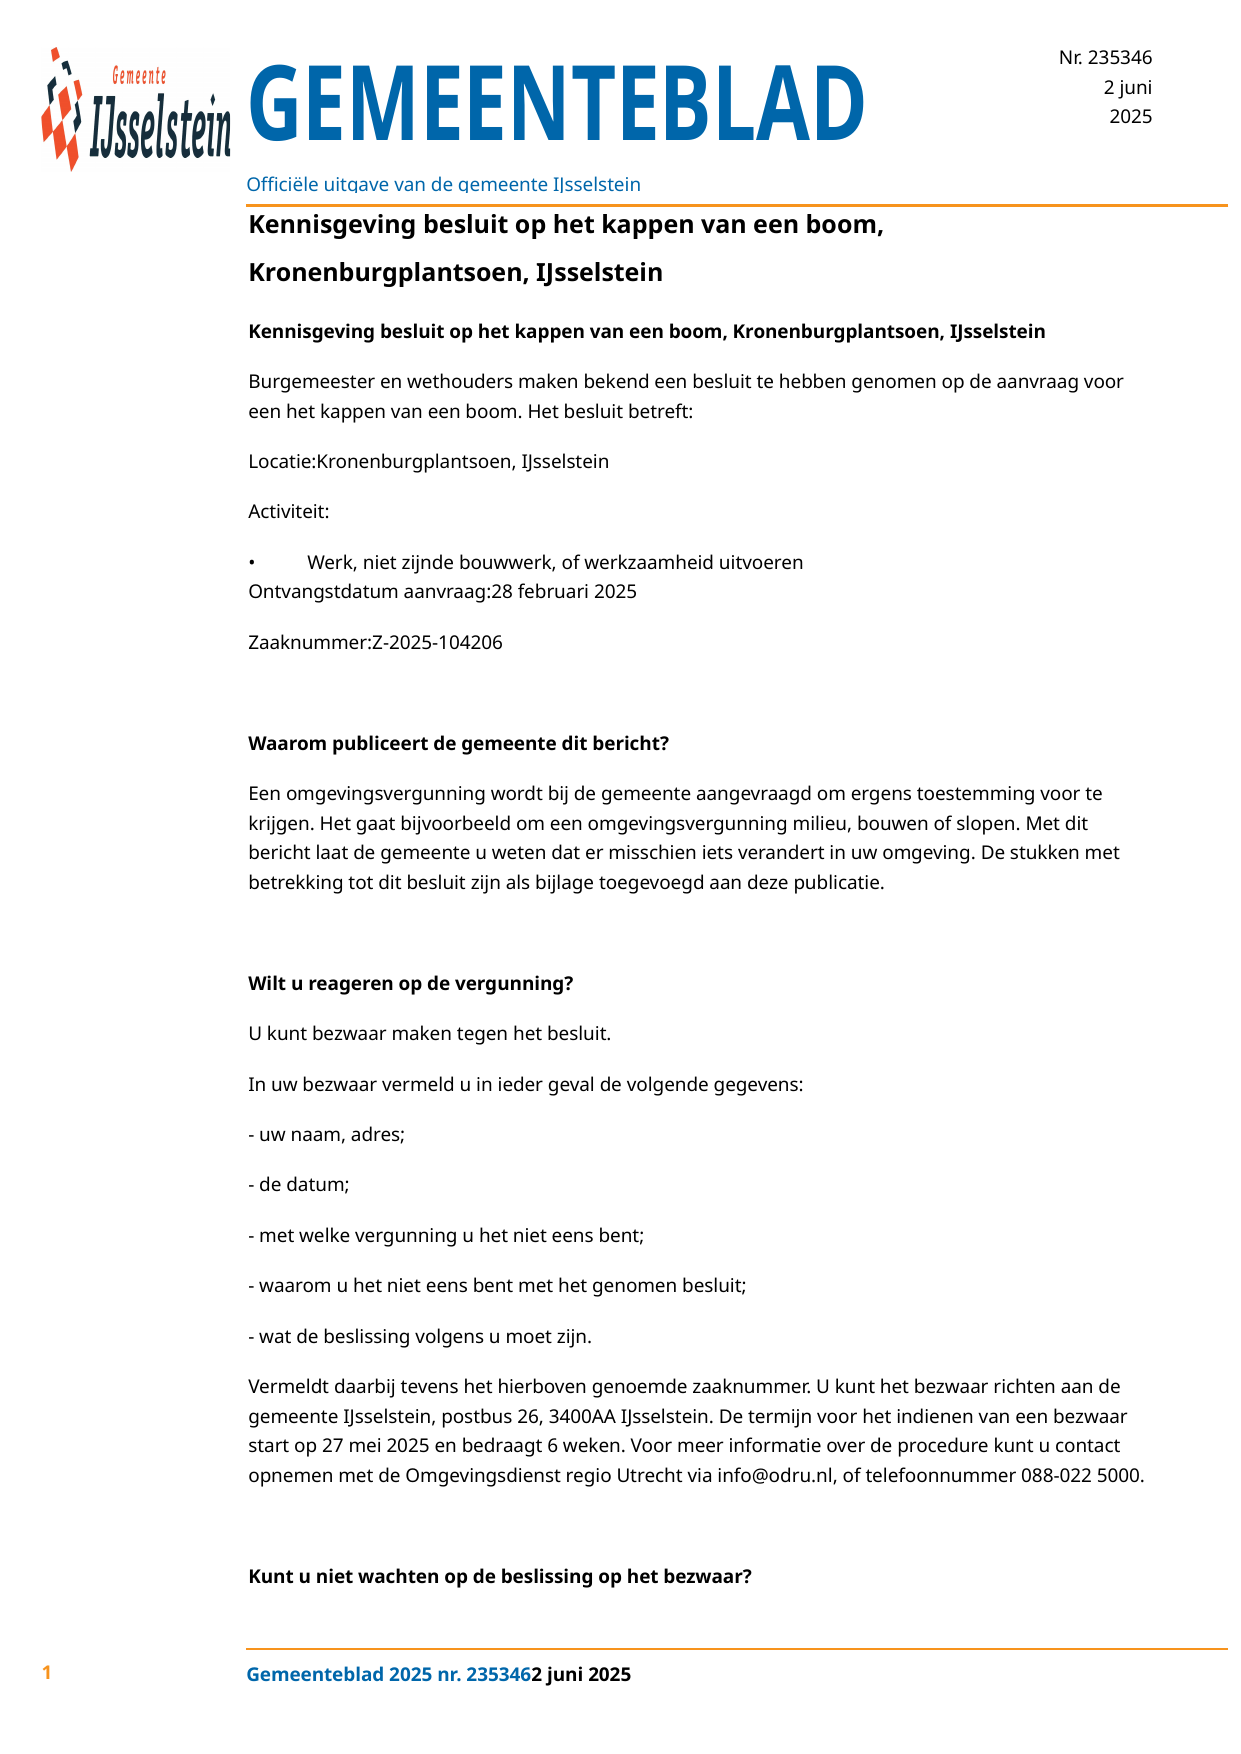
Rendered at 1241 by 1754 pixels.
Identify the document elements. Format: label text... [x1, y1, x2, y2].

text Kunt u niet wachten op de beslissing op het bezwaar? [248, 1563, 1152, 1589]
text U kunt bezwaar maken tegen het besluit. [248, 1020, 1152, 1046]
text In uw bezwaar vermeld u in ieder geval de volgende gegevens: [248, 1071, 1152, 1097]
text Ontvangstdatum aanvraag:28 februari 2025 [248, 579, 1152, 604]
picture [41, 47, 231, 172]
text - uw naam, adres; [248, 1121, 1152, 1147]
text - waarom u het niet eens bent met het genomen besluit; [248, 1272, 1152, 1298]
text Kennisgeving besluit op het kappen van een boom, Kronenburgplantsoen, IJsselstein [248, 207, 1152, 288]
list Werk, niet zijnde bouwwerk, of werkzaamheid uitvoeren [248, 549, 1152, 575]
text - de datum; [248, 1172, 1152, 1197]
text Waarom publiceert de gemeente dit bericht? [248, 730, 1152, 756]
text - wat de beslissing volgens u moet zijn. [248, 1323, 1152, 1349]
text Burgemeester en wethouders maken bekend een besluit te hebben genomen op de aanvraag voor een het kappen van een boom. Het besluit betreft: [248, 368, 1152, 424]
text Wilt u reageren op de vergunning? [248, 970, 1152, 996]
text Een omgevingsvergunning wordt bij de gemeente aangevraagd om ergens toestemming voor te krijgen. Het gaat bijvoorbeeld om een omgevingsvergunning milieu, bouwen of slopen. Met dit bericht laat de gemeente u weten dat er misschien iets verandert in uw omgeving. De stukken met betrekking tot dit besluit zijn als bijlage toegevoegd aan deze publicatie. [248, 780, 1152, 895]
text Locatie:Kronenburgplantsoen, IJsselstein [248, 448, 1152, 474]
text - met welke vergunning u het niet eens bent; [248, 1222, 1152, 1248]
text Zaaknummer:Z-2025-104206 [248, 629, 1152, 655]
text Vermeldt daarbij tevens het hierboven genoemde zaaknummer. U kunt het bezwaar richten aan de gemeente IJsselstein, postbus 26, 3400AA IJsselstein. De termijn voor het indienen van een bezwaar start op 27 mei 2025 en bedraagt 6 weken. Voor meer informatie over de procedure kunt u contact opnemen met de Omgevingsdienst regio Utrecht via info@odru.nl, of telefoonnummer 088-022 5000. [248, 1373, 1152, 1488]
text Kennisgeving besluit op het kappen van een boom, Kronenburgplantsoen, IJsselstein [248, 318, 1152, 344]
text Activiteit: [248, 499, 1152, 524]
